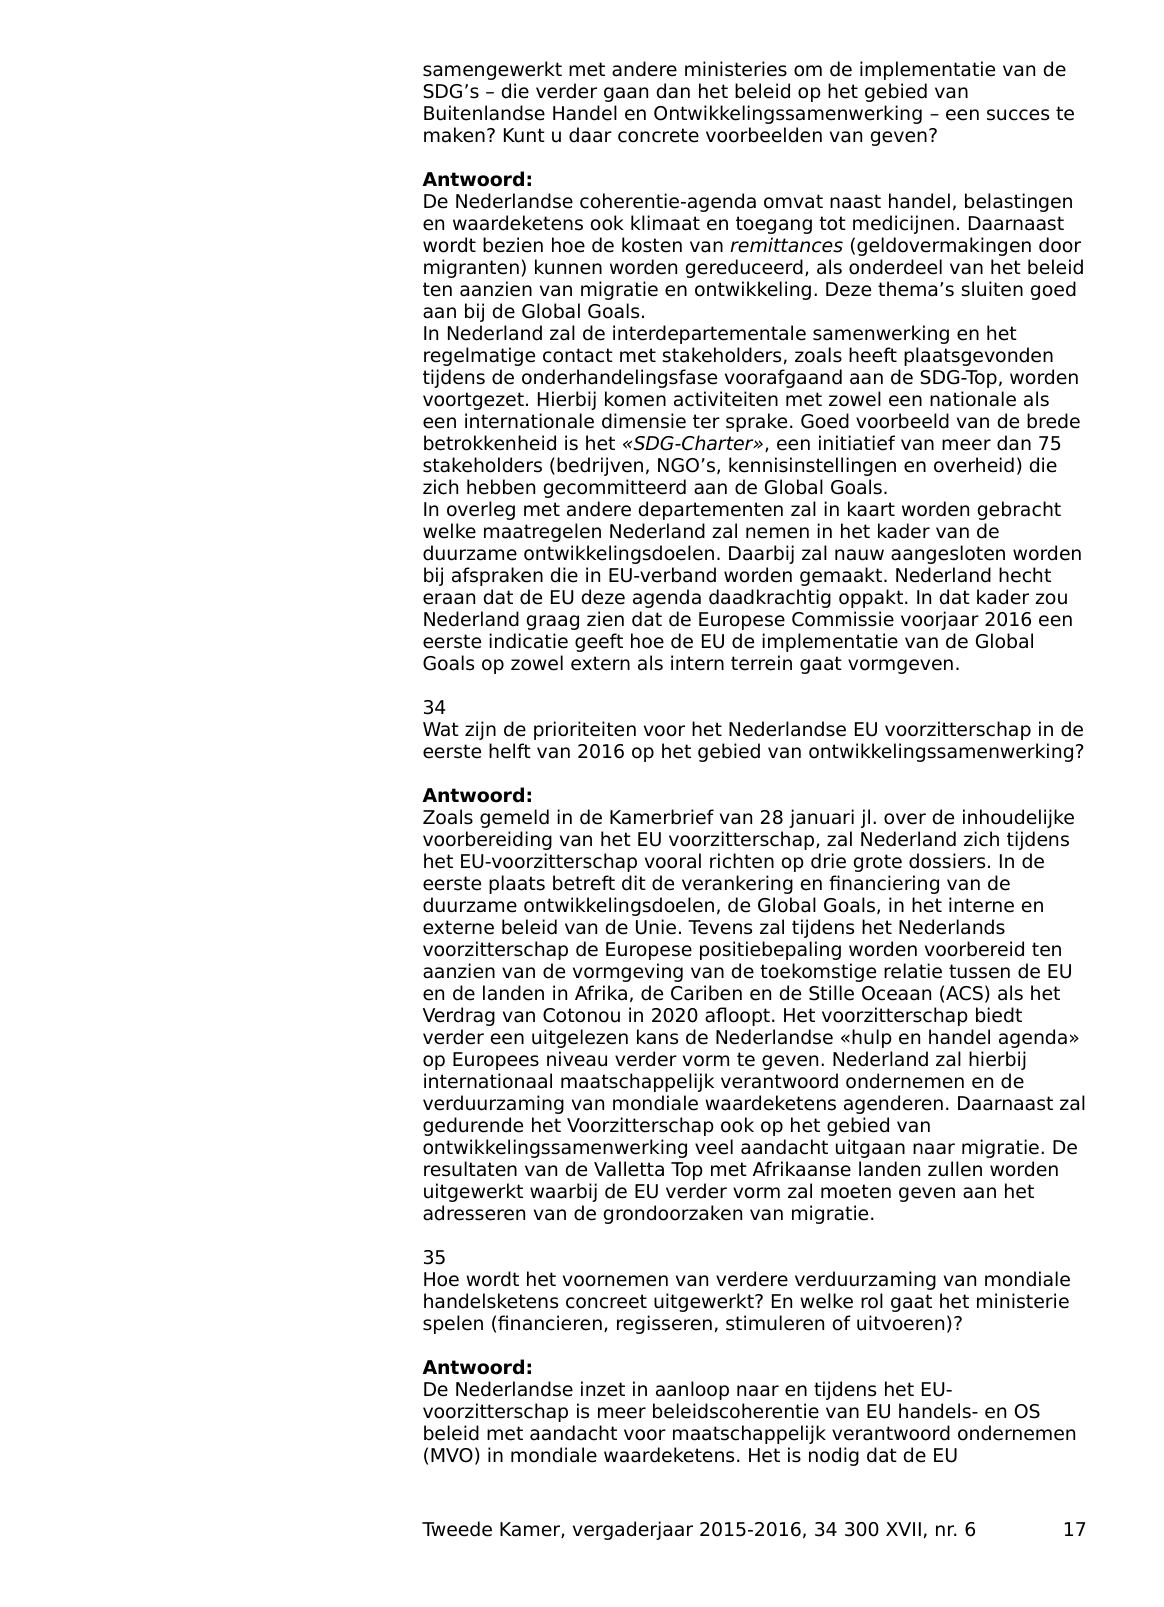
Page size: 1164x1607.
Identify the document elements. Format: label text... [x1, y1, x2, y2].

text Zoals gemeld in de Kamerbrief van 28 januari jl. over de inhoudelijke voorbereiding van het EU voorzitterschap, zal Nederland zich tijdens het EU-voorzitterschap vooral richten op drie grote dossiers. In de eerste plaats betreft dit de verankering en financiering van de duurzame ontwikkelingsdoelen, de Global Goals, in het interne en externe beleid van de Unie. Tevens zal tijdens het Nederlands voorzitterschap de Europese positiebepaling worden voorbereid ten aanzien van de vormgeving van de toekomstige relatie tussen de EU en de landen in Afrika, de Cariben en de Stille Oceaan (ACS) als het Verdrag van Cotonou in 2020 afloopt. Het voorzitterschap biedt verder een uitgelezen kans de Nederlandse «hulp en handel agenda» op Europees niveau verder vorm te geven. Nederland zal hierbij internationaal maatschappelijk verantwoord ondernemen en de verduurzaming van mondiale waardeketens agenderen. Daarnaast zal gedurende het Voorzitterschap ook op het gebied van ontwikkelingssamenwerking veel aandacht uitgaan naar migratie. De resultaten van de Valletta Top met Afrikaanse landen zullen worden uitgewerkt waarbij de EU verder vorm zal moeten geven aan het adresseren van de grondoorzaken van migratie. [422, 807, 1087, 1224]
text In overleg met andere departementen zal in kaart worden gebracht welke maatregelen Nederland zal nemen in het kader van de duurzame ontwikkelingsdoelen. Daarbij zal nauw aangesloten worden bij afspraken die in EU-verband worden gemaakt. Nederland hecht eraan dat de EU deze agenda daadkrachtig oppakt. In dat kader zou Nederland graag zien dat de Europese Commissie voorjaar 2016 een eerste indicatie geeft hoe de EU de implementatie van de Global Goals op zowel extern als intern terrein gaat vormgeven. [422, 499, 1087, 675]
text Wat zijn de prioriteiten voor het Nederlandse EU voorzitterschap in de eerste helft van 2016 op het gebied van ontwikkelingssamenwerking? [422, 719, 1087, 763]
text Antwoord: [422, 785, 1087, 807]
text Antwoord: [422, 169, 1087, 191]
text In Nederland zal de interdepartementale samenwerking en het regelmatige contact met stakeholders, zoals heeft plaatsgevonden tijdens de onderhandelingsfase voorafgaand aan de SDG-Top, worden voortgezet. Hierbij komen activiteiten met zowel een nationale als een internationale dimensie ter sprake. Goed voorbeeld van de brede betrokkenheid is het «SDG-Charter», een initiatief van meer dan 75 stakeholders (bedrijven, NGO’s, kennisinstellingen en overheid) die zich hebben gecommitteerd aan de Global Goals. [422, 323, 1087, 499]
text 34 [422, 697, 1087, 719]
text Hoe wordt het voornemen van verdere verduurzaming van mondiale handelsketens concreet uitgewerkt? En welke rol gaat het ministerie spelen (financieren, regisseren, stimuleren of uitvoeren)? [422, 1269, 1087, 1335]
text 35 [422, 1247, 1087, 1269]
text De Nederlandse inzet in aanloop naar en tijdens het EU-voorzitterschap is meer beleidscoherentie van EU handels- en OS beleid met aandacht voor maatschappelijk verantwoord ondernemen (MVO) in mondiale waardeketens. Het is nodig dat de EU [422, 1379, 1087, 1467]
text samengewerkt met andere ministeries om de implementatie van de SDG’s – die verder gaan dan het beleid op het gebied van Buitenlandse Handel en Ontwikkelingssamenwerking – een succes te maken? Kunt u daar concrete voorbeelden van geven? [422, 59, 1087, 147]
text Antwoord: [422, 1357, 1087, 1379]
text De Nederlandse coherentie-agenda omvat naast handel, belastingen en waardeketens ook klimaat en toegang tot medicijnen. Daarnaast wordt bezien hoe de kosten van remittances (geldovermakingen door migranten) kunnen worden gereduceerd, als onderdeel van het beleid ten aanzien van migratie en ontwikkeling. Deze thema’s sluiten goed aan bij de Global Goals. [422, 191, 1087, 323]
